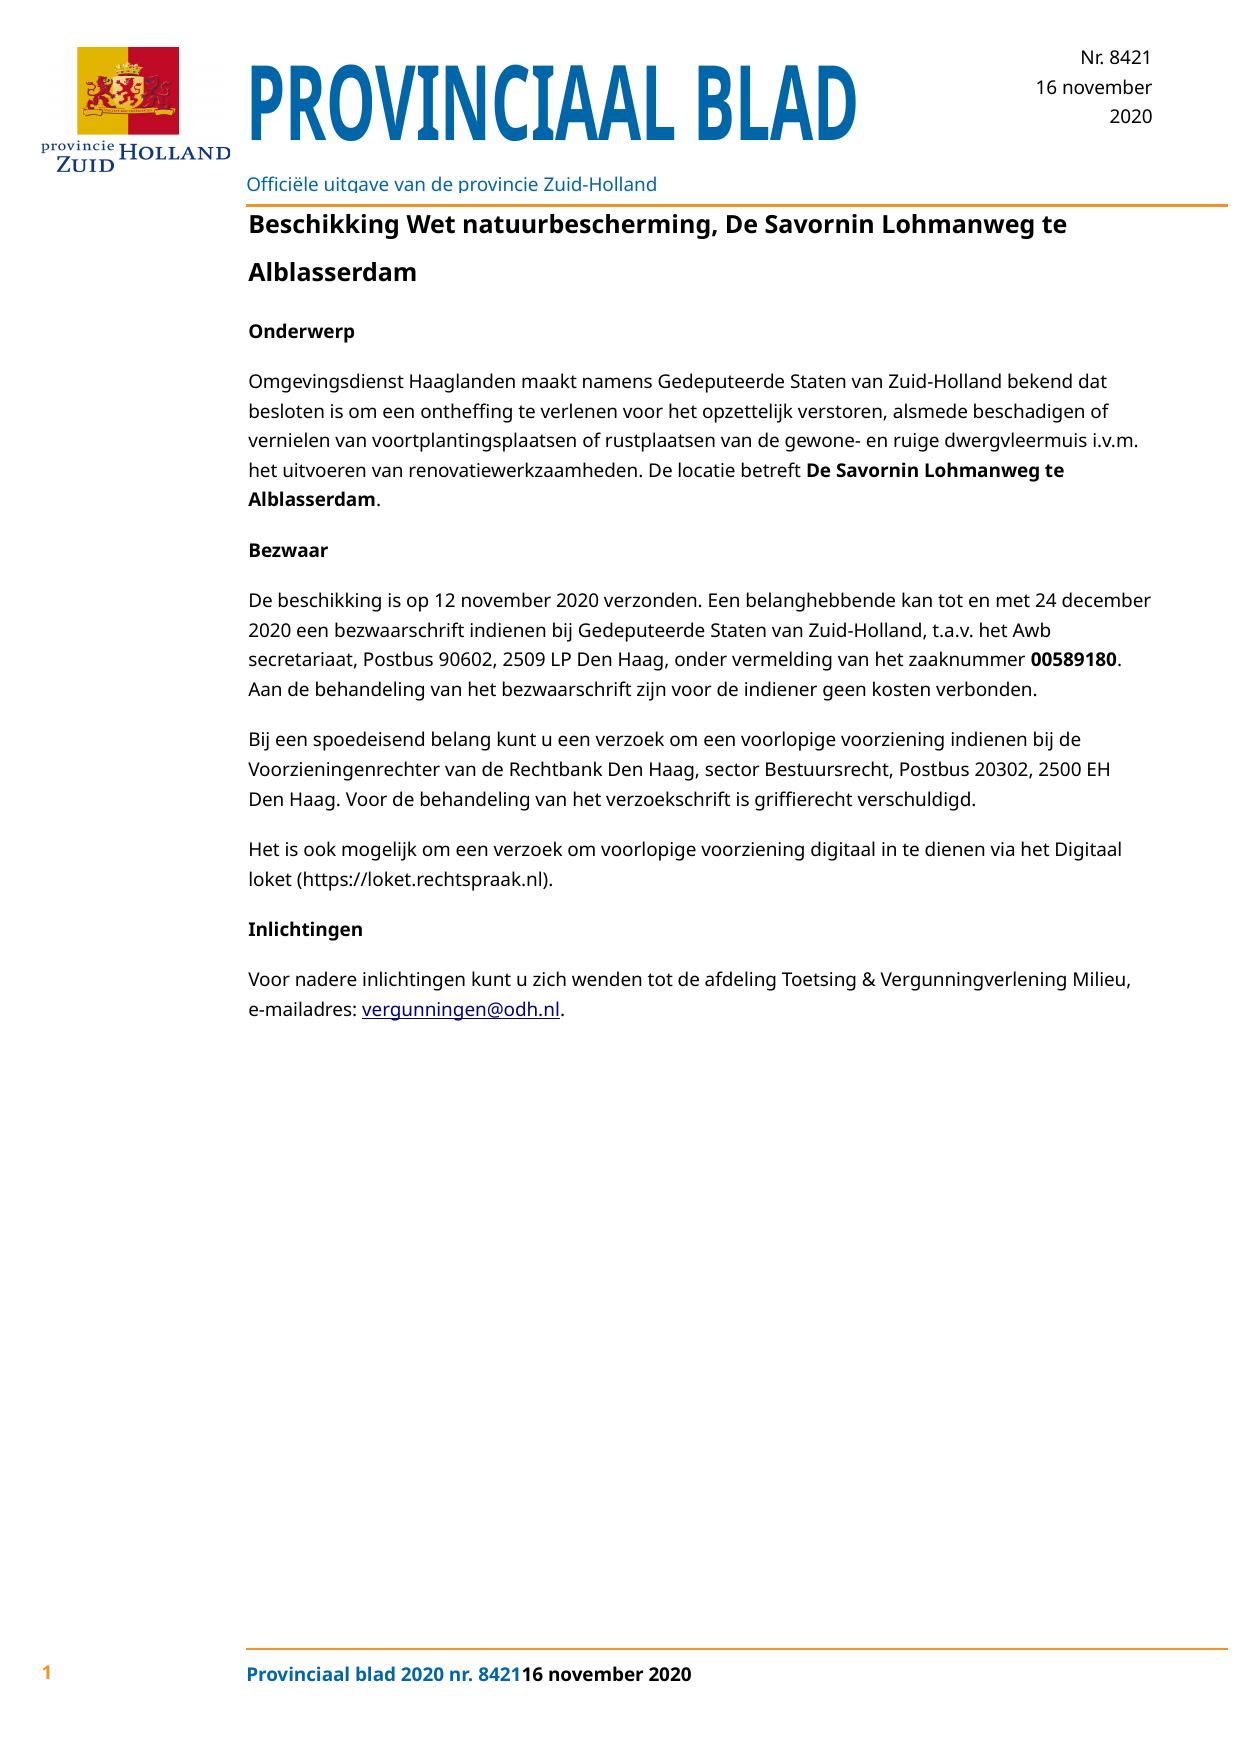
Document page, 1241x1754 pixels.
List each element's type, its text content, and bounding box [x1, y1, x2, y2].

text Onderwerp [248, 318, 1152, 344]
text Bij een spoedeisend belang kunt u een verzoek om een voorlopige voorziening indienen bij de Voorzieningenrechter van de Rechtbank Den Haag, sector Bestuursrecht, Postbus 20302, 2500 EH Den Haag. Voor de behandeling van het verzoekschrift is griffierecht verschuldigd. [248, 727, 1152, 812]
text Voor nadere inlichtingen kunt u zich wenden tot de afdeling Toetsing & Vergunningverlening Milieu, e-mailadres: vergunningen@odh.nl. [248, 967, 1152, 1022]
text Inlichtingen [248, 916, 1152, 942]
text Beschikking Wet natuurbescherming, De Savornin Lohmanweg te Alblasserdam [248, 207, 1152, 288]
picture [41, 47, 231, 172]
text Bezwaar [248, 537, 1152, 563]
text Het is ook mogelijk om een verzoek om voorlopige voorziening digitaal in te dienen via het Digitaal loket (https://loket.rechtspraak.nl). [248, 836, 1152, 892]
text Omgevingsdienst Haaglanden maakt namens Gedeputeerde Staten van Zuid-Holland bekend dat besloten is om een ontheffing te verlenen voor het opzettelijk verstoren, alsmede beschadigen of vernielen van voortplantingsplaatsen of rustplaatsen van de gewone- en ruige dwergvleermuis i.v.m. het uitvoeren van renovatiewerkzaamheden. De locatie betreft De Savornin Lohmanweg te Alblasserdam. [248, 368, 1152, 512]
text De beschikking is op 12 november 2020 verzonden. Een belanghebbende kan tot en met 24 december 2020 een bezwaarschrift indienen bij Gedeputeerde Staten van Zuid-Holland, t.a.v. het Awb secretariaat, Postbus 90602, 2509 LP Den Haag, onder vermelding van het zaaknummer 00589180. Aan de behandeling van het bezwaarschrift zijn voor de indiener geen kosten verbonden. [248, 587, 1152, 702]
